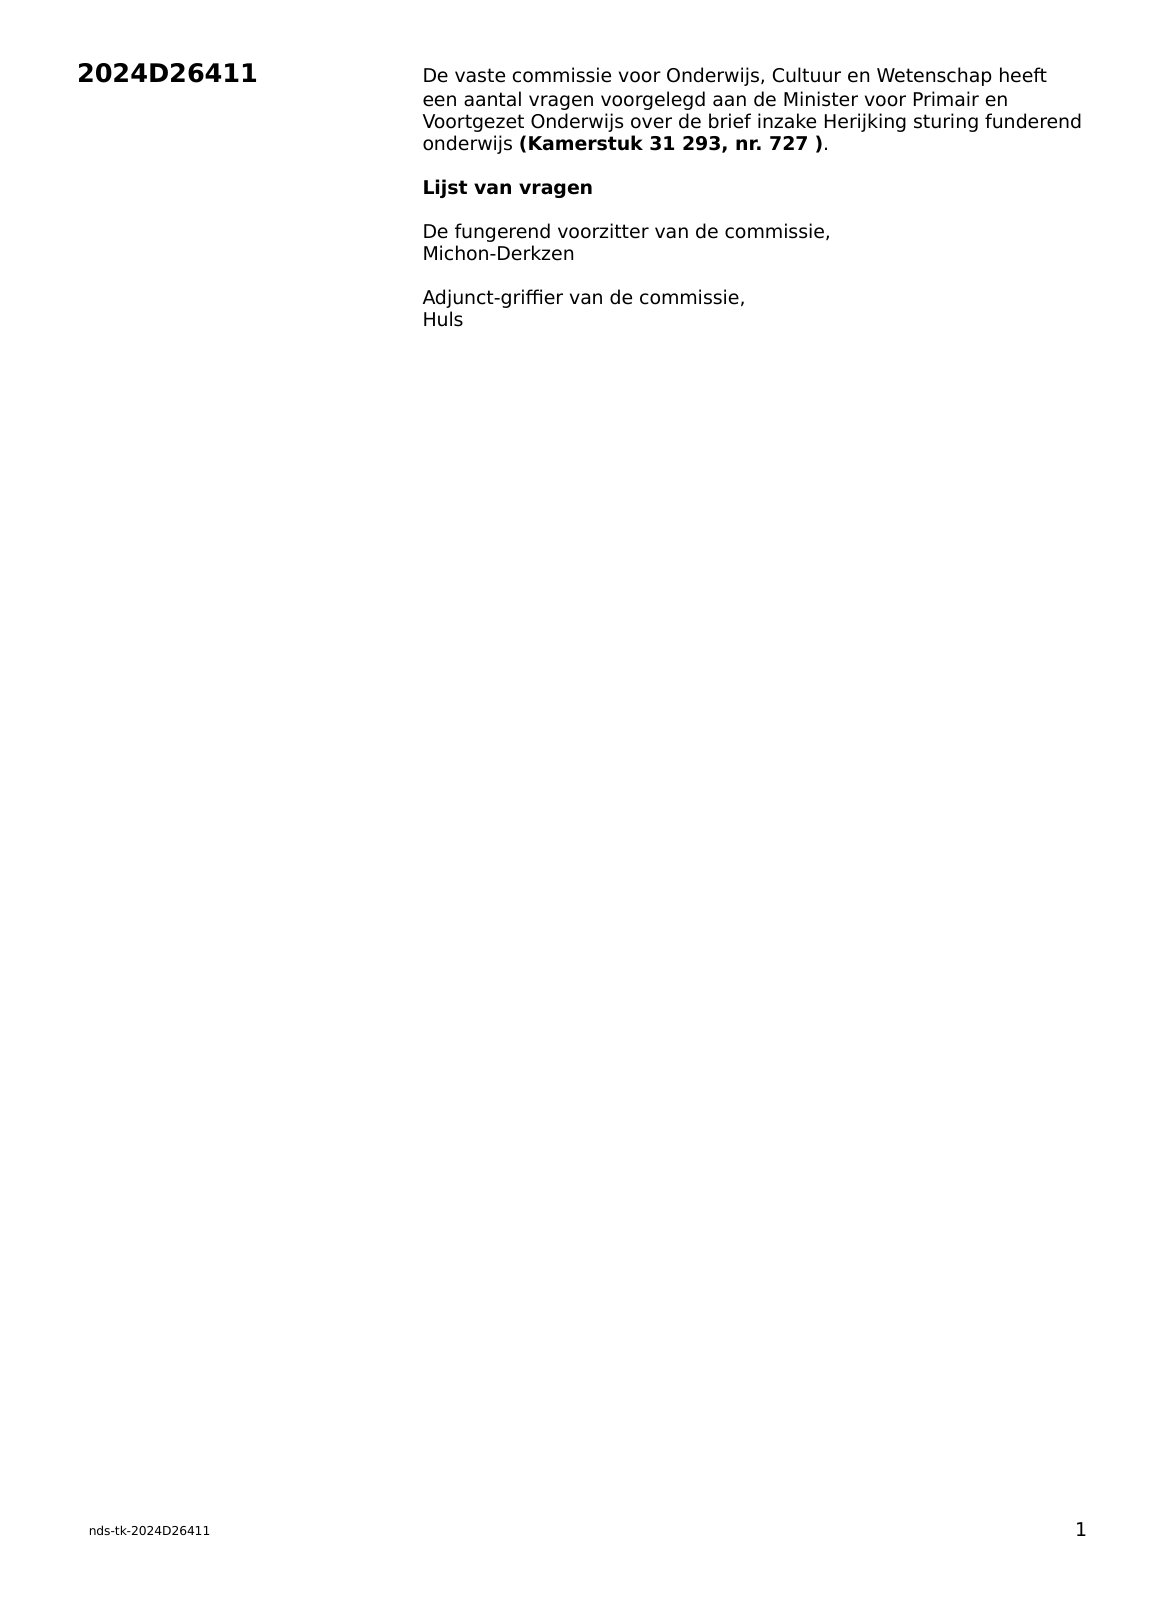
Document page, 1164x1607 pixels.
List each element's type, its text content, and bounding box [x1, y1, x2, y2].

text De fungerend voorzitter van de commissie, [422, 221, 1087, 243]
text Michon-Derkzen [422, 243, 1087, 265]
text nds-tk-2024D26411 [88, 1524, 323, 1538]
text 2024D26411 De vaste commissie voor Onderwijs, Cultuur en Wetenschap heeft een aantal vragen voorgelegd aan de Minister voor Primair en Voortgezet Onderwijs over de brief inzake Herijking sturing funderend onderwijs (Kamerstuk 31 293, nr. 727 ). [77, 59, 1087, 155]
text Huls [422, 309, 1087, 331]
subtitle Lijst van vragen [422, 177, 1087, 199]
text Adjunct-griffier van de commissie, [422, 287, 1087, 309]
